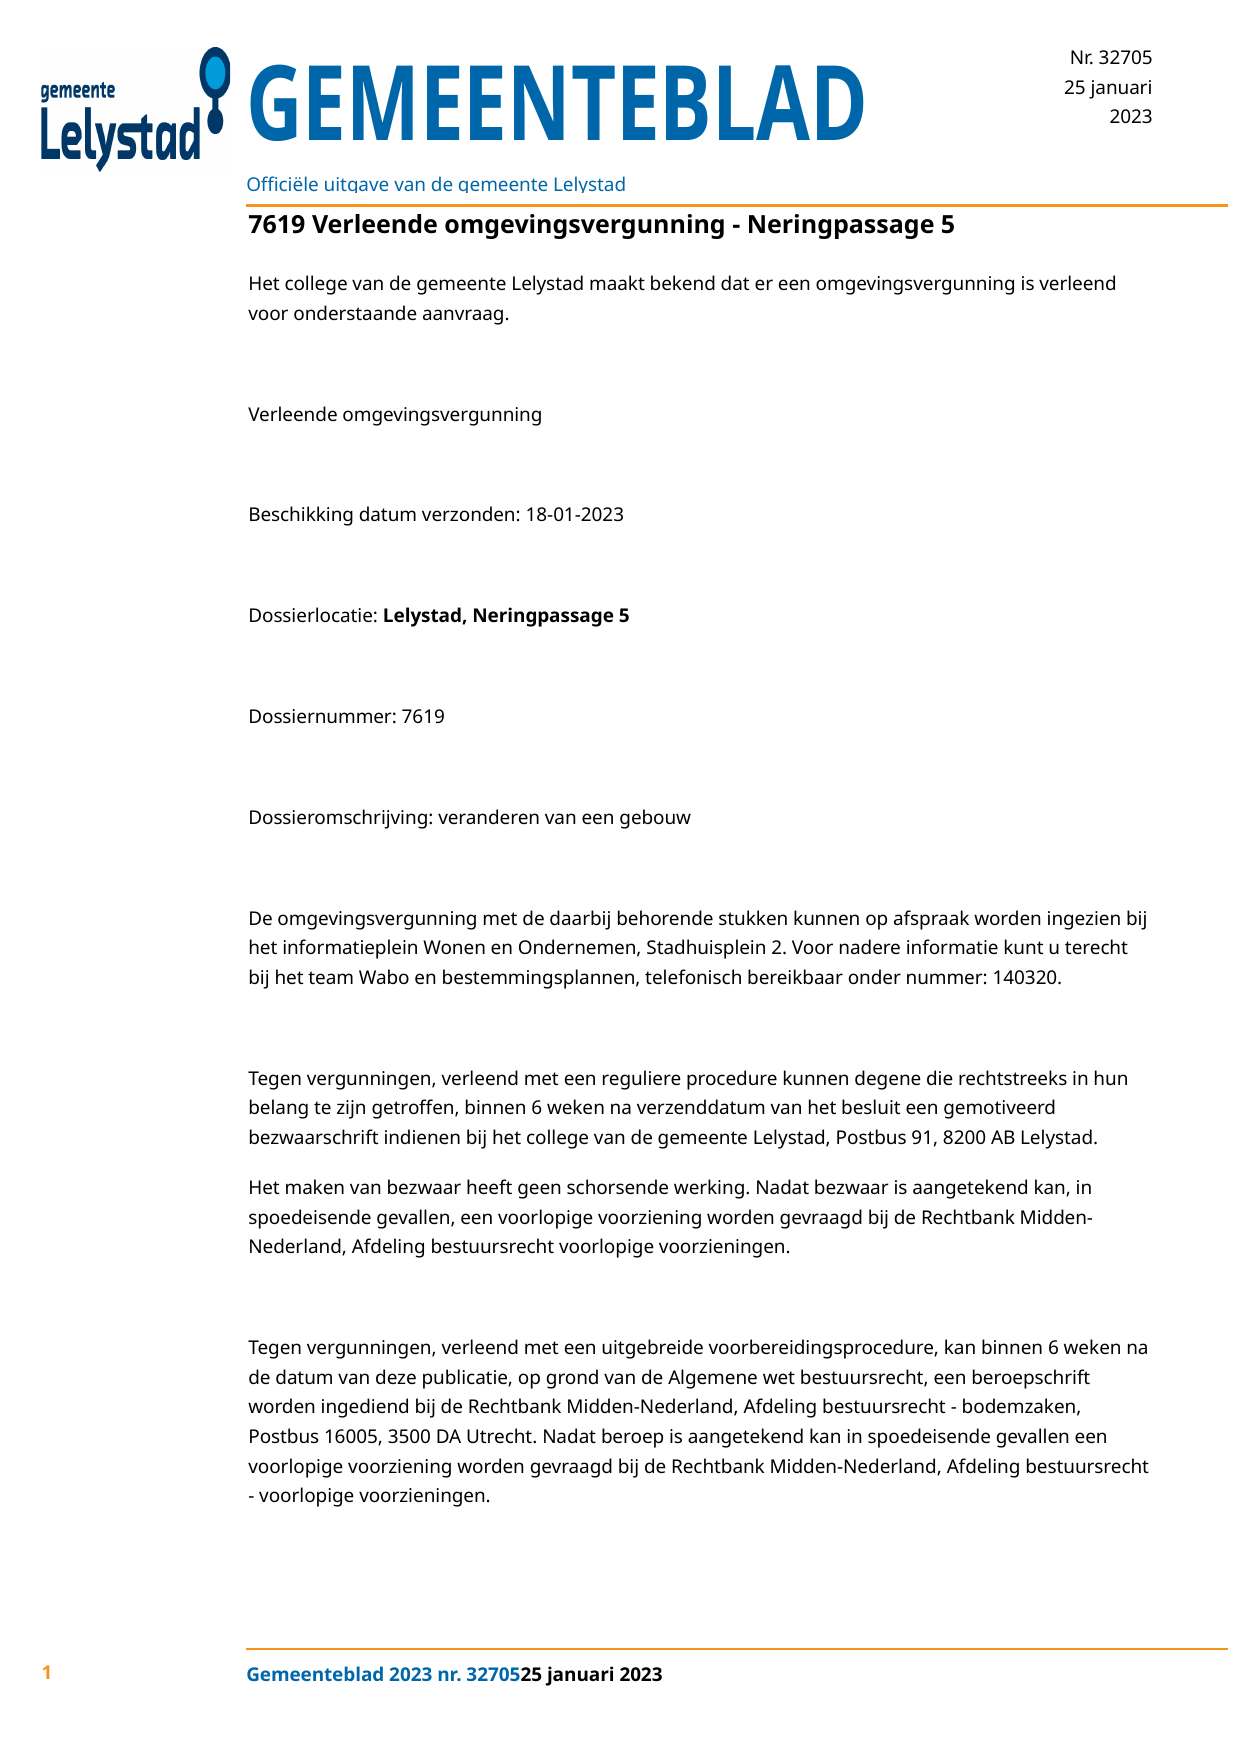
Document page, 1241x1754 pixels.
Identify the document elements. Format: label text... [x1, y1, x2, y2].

picture [41, 47, 231, 172]
text 7619 Verleende omgevingsvergunning - Neringpassage 5 [248, 207, 1152, 241]
text De omgevingsvergunning met de daarbij behorende stukken kunnen op afspraak worden ingezien bij het informatieplein Wonen en Ondernemen, Stadhuisplein 2. Voor nadere informatie kunt u terecht bij het team Wabo en bestemmingsplannen, telefonisch bereikbaar onder nummer: 140320. [248, 905, 1152, 990]
text Dossieromschrijving: veranderen van een gebouw [248, 804, 1152, 830]
text Het maken van bezwaar heeft geen schorsende werking. Nadat bezwaar is aangetekend kan, in spoedeisende gevallen, een voorlopige voorziening worden gevraagd bij de Rechtbank Midden-Nederland, Afdeling bestuursrecht voorlopige voorzieningen. [248, 1174, 1152, 1259]
text Het college van de gemeente Lelystad maakt bekend dat er een omgevingsvergunning is verleend voor onderstaande aanvraag. [248, 270, 1152, 326]
text Tegen vergunningen, verleend met een uitgebreide voorbereidingsprocedure, kan binnen 6 weken na de datum van deze publicatie, op grond van de Algemene wet bestuursrecht, een beroepschrift worden ingediend bij de Rechtbank Midden-Nederland, Afdeling bestuursrecht - bodemzaken, Postbus 16005, 3500 DA Utrecht. Nadat beroep is aangetekend kan in spoedeisende gevallen een voorlopige voorziening worden gevraagd bij de Rechtbank Midden-Nederland, Afdeling bestuursrecht - voorlopige voorzieningen. [248, 1334, 1152, 1508]
text Dossiernummer: 7619 [248, 703, 1152, 729]
text Tegen vergunningen, verleend met een reguliere procedure kunnen degene die rechtstreeks in hun belang te zijn getroffen, binnen 6 weken na verzenddatum van het besluit een gemotiveerd bezwaarschrift indienen bij het college van de gemeente Lelystad, Postbus 91, 8200 AB Lelystad. [248, 1065, 1152, 1150]
text Beschikking datum verzonden: 18-01-2023 [248, 502, 1152, 527]
text Dossierlocatie: Lelystad, Neringpassage 5 [248, 602, 1152, 628]
text Verleende omgevingsvergunning [248, 401, 1152, 426]
